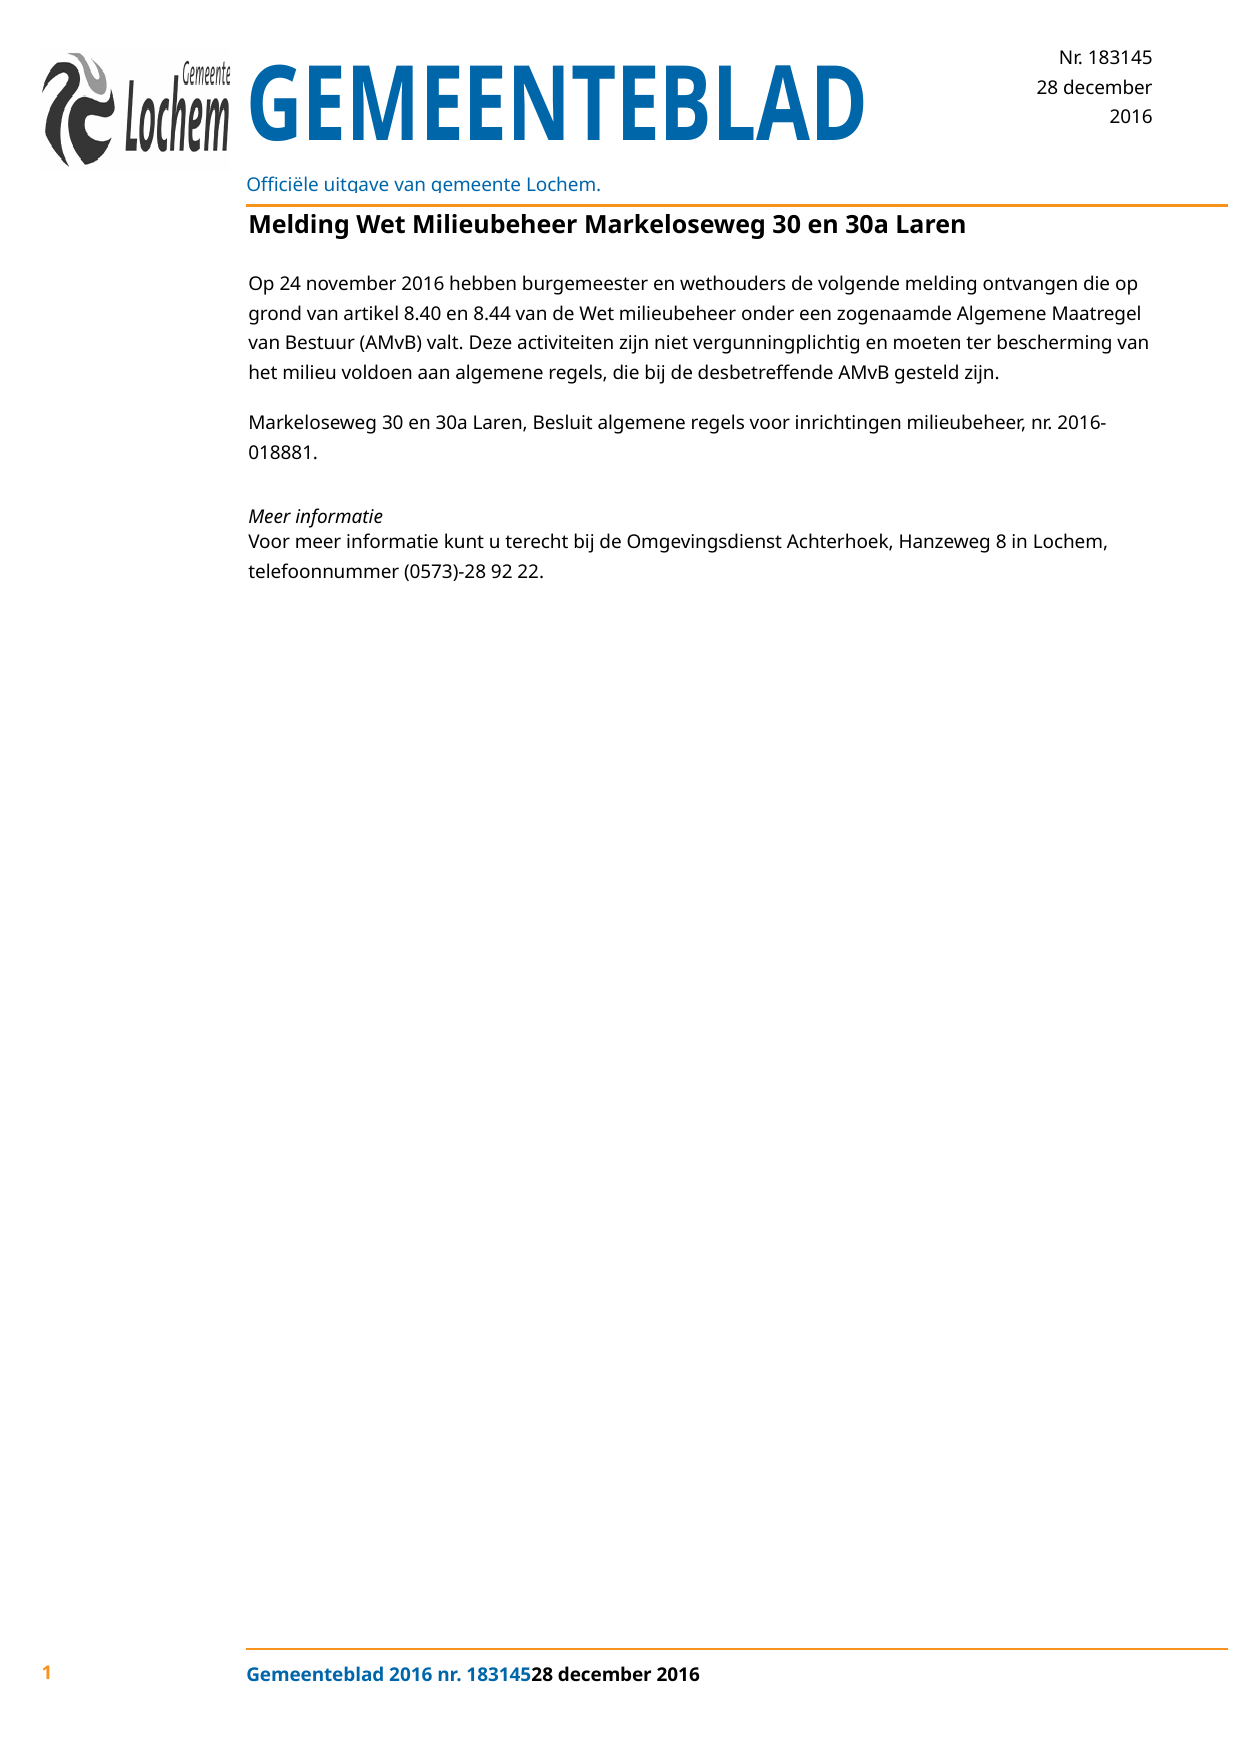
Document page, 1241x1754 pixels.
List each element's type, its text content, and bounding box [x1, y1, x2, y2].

picture [41, 47, 231, 172]
text Markeloseweg 30 en 30a Laren, Besluit algemene regels voor inrichtingen milieubeheer, nr. 2016-018881. [248, 409, 1152, 465]
text Melding Wet Milieubeheer Markeloseweg 30 en 30a Laren [248, 207, 1152, 241]
text Meer informatie [248, 503, 1152, 529]
text Op 24 november 2016 hebben burgemeester en wethouders de volgende melding ontvangen die op grond van artikel 8.40 en 8.44 van de Wet milieubeheer onder een zogenaamde Algemene Maatregel van Bestuur (AMvB) valt. Deze activiteiten zijn niet vergunningplichtig en moeten ter bescherming van het milieu voldoen aan algemene regels, die bij de desbetreffende AMvB gesteld zijn. [248, 270, 1152, 385]
text Voor meer informatie kunt u terecht bij de Omgevingsdienst Achterhoek, Hanzeweg 8 in Lochem, telefoonnummer (0573)-28 92 22. [248, 529, 1152, 584]
